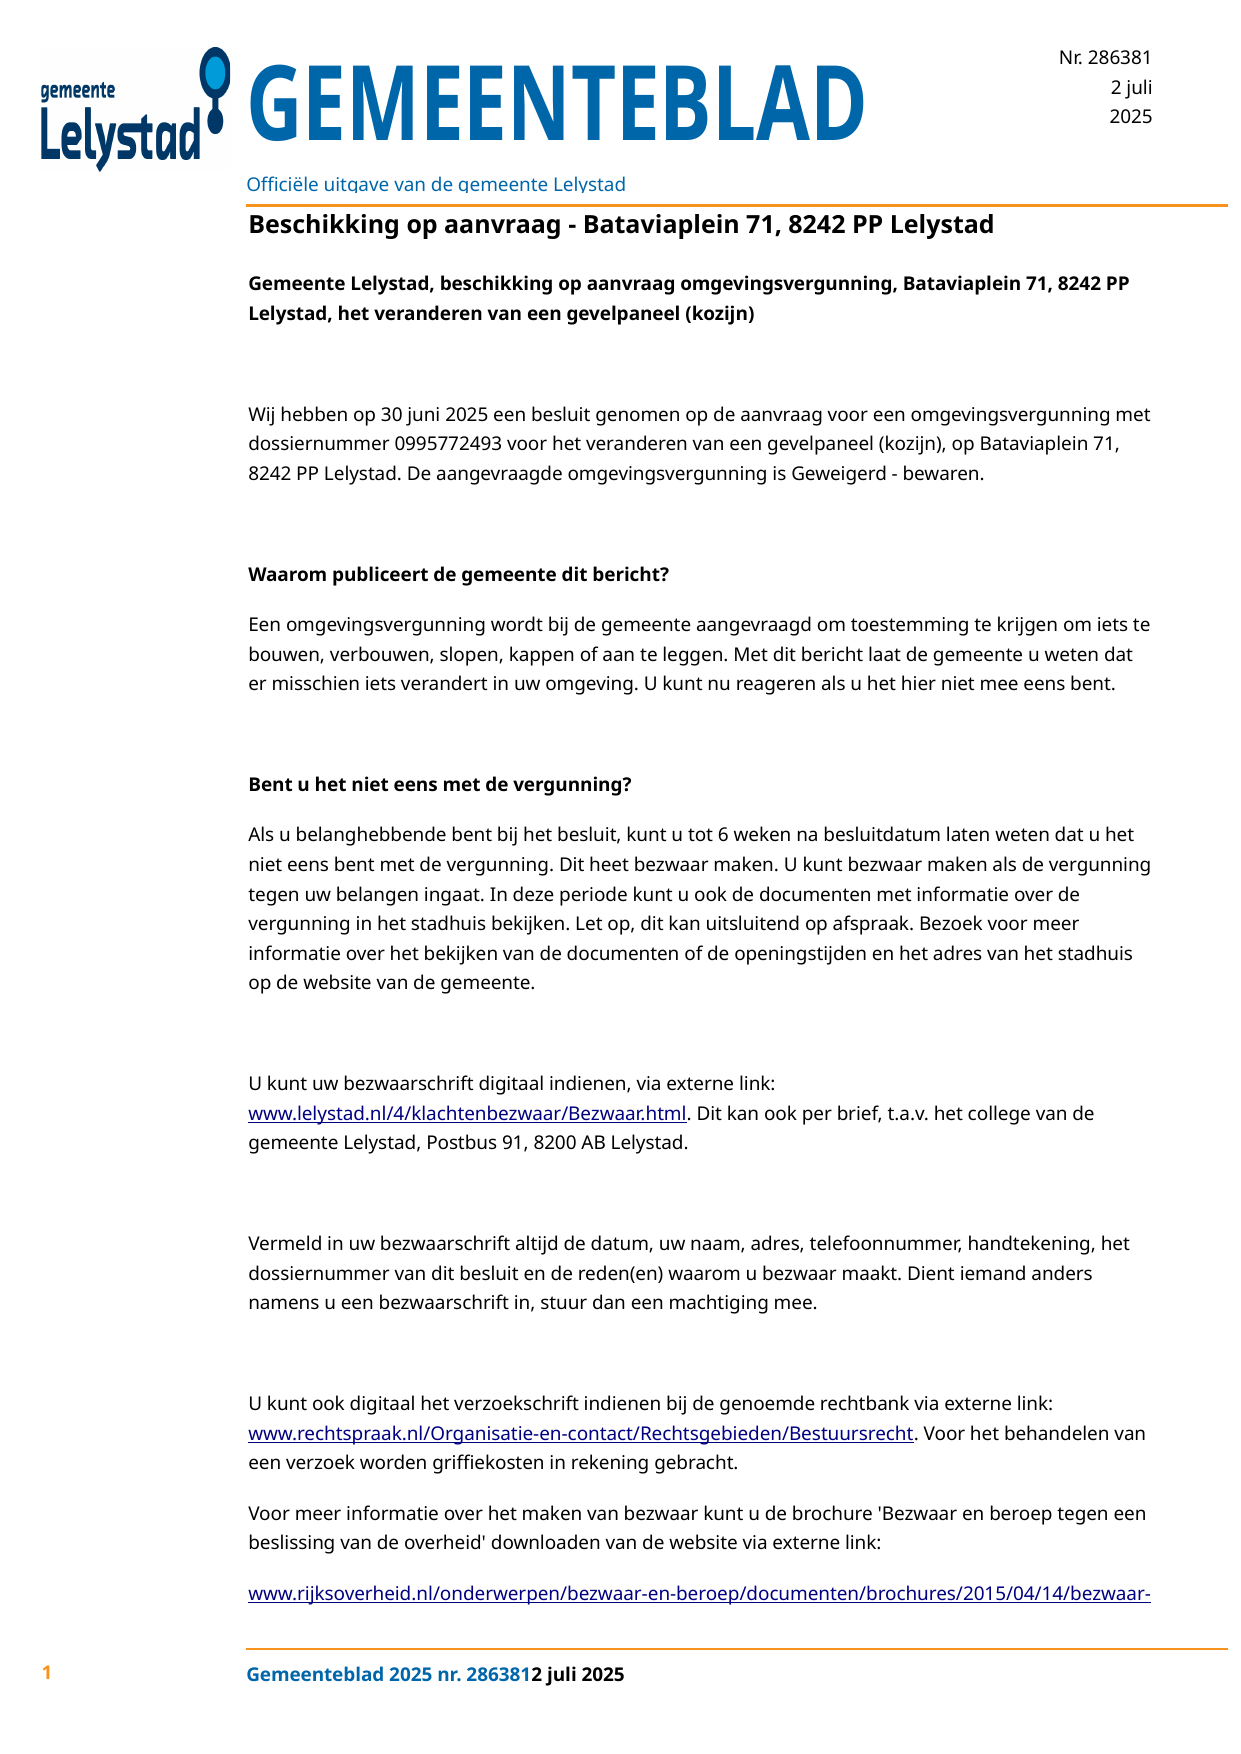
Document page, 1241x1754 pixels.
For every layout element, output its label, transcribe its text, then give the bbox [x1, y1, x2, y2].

text Wij hebben op 30 juni 2025 een besluit genomen op de aanvraag voor een omgevingsvergunning met dossiernummer 0995772493 voor het veranderen van een gevelpaneel (kozijn), op Bataviaplein 71, 8242 PP Lelystad. De aangevraagde omgevingsvergunning is Geweigerd - bewaren. [248, 401, 1152, 486]
text Gemeente Lelystad, beschikking op aanvraag omgevingsvergunning, Bataviaplein 71, 8242 PP Lelystad, het veranderen van een gevelpaneel (kozijn) [248, 270, 1152, 326]
text Als u belanghebbende bent bij het besluit, kunt u tot 6 weken na besluitdatum laten weten dat u het niet eens bent met de vergunning. Dit heet bezwaar maken. U kunt bezwaar maken als de vergunning tegen uw belangen ingaat. In deze periode kunt u ook de documenten met informatie over de vergunning in het stadhuis bekijken. Let op, dit kan uitsluitend op afspraak. Bezoek voor meer informatie over het bekijken van de documenten of de openingstijden en het adres van het stadhuis op de website van de gemeente. [248, 822, 1152, 995]
text Voor meer informatie over het maken van bezwaar kunt u de brochure 'Bezwaar en beroep tegen een beslissing van de overheid' downloaden van de website via externe link: [248, 1500, 1152, 1555]
text www.rijksoverheid.nl/onderwerpen/bezwaar-en-beroep/documenten/brochures/2015/04/14/bezwaar- [248, 1580, 1152, 1606]
picture [41, 47, 231, 172]
text U kunt uw bezwaarschrift digitaal indienen, via externe link: www.lelystad.nl/4/klachtenbezwaar/Bezwaar.html. Dit kan ook per brief, t.a.v. het college van de gemeente Lelystad, Postbus 91, 8200 AB Lelystad. [248, 1070, 1152, 1155]
text Vermeld in uw bezwaarschrift altijd de datum, uw naam, adres, telefoonnummer, handtekening, het dossiernummer van dit besluit en de reden(en) waarom u bezwaar maakt. Dient iemand anders namens u een bezwaarschrift in, stuur dan een machtiging mee. [248, 1230, 1152, 1315]
text Waarom publiceert de gemeente dit bericht? [248, 561, 1152, 586]
text Bent u het niet eens met de vergunning? [248, 771, 1152, 797]
text Beschikking op aanvraag - Bataviaplein 71, 8242 PP Lelystad [248, 207, 1152, 241]
text Een omgevingsvergunning wordt bij de gemeente aangevraagd om toestemming te krijgen om iets te bouwen, verbouwen, slopen, kappen of aan te leggen. Met dit bericht laat de gemeente u weten dat er misschien iets verandert in uw omgeving. U kunt nu reageren als u het hier niet mee eens bent. [248, 611, 1152, 696]
text U kunt ook digitaal het verzoekschrift indienen bij de genoemde rechtbank via externe link: www.rechtspraak.nl/Organisatie-en-contact/Rechtsgebieden/Bestuursrecht. Voor het behandelen van een verzoek worden griffiekosten in rekening gebracht. [248, 1390, 1152, 1475]
